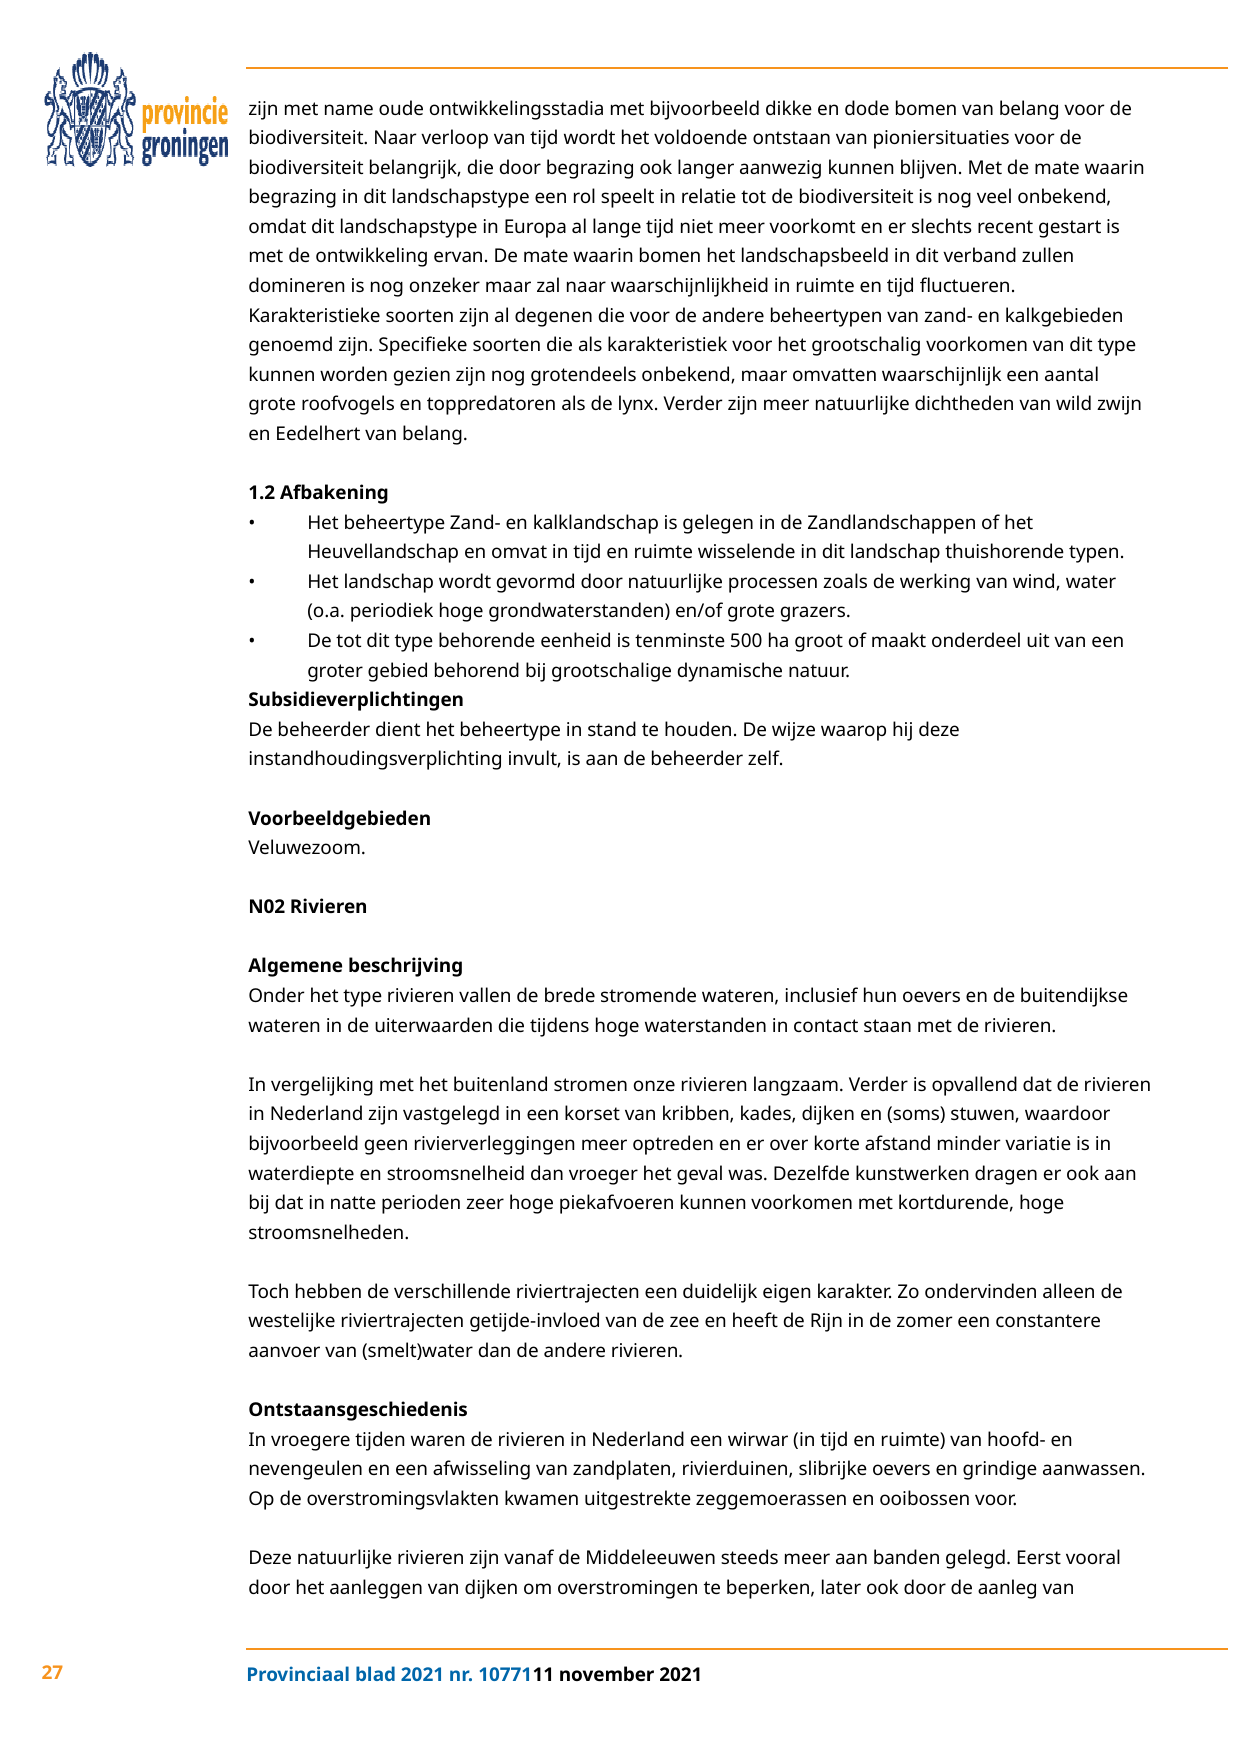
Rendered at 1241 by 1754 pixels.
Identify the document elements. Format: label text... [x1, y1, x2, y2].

text Deze natuurlijke rivieren zijn vanaf de Middeleeuwen steeds meer aan banden gelegd. Eerst vooral door het aanleggen van dijken om overstromingen te beperken, later ook door de aanleg van [248, 1544, 1152, 1600]
text In vergelijking met het buitenland stromen onze rivieren langzaam. Verder is opvallend dat de rivieren in Nederland zijn vastgelegd in een korset van kribben, kades, dijken en (soms) stuwen, waardoor bijvoorbeeld geen rivierverleggingen meer optreden en er over korte afstand minder variatie is in waterdiepte en stroomsnelheid dan vroeger het geval was. Dezelfde kunstwerken dragen er ook aan bij dat in natte perioden zeer hoge piekafvoeren kunnen voorkomen met kortdurende, hoge stroomsnelheden. [248, 1071, 1152, 1245]
text De beheerder dient het beheertype in stand te houden. De wijze waarop hij deze instandhoudingsverplichting invult, is aan de beheerder zelf. [248, 716, 1152, 771]
text zijn met name oude ontwikkelingsstadia met bijvoorbeeld dikke en dode bomen van belang voor de biodiversiteit. Naar verloop van tijd wordt het voldoende ontstaan van pioniersituaties voor de biodiversiteit belangrijk, die door begrazing ook langer aanwezig kunnen blijven. Met de mate waarin begrazing in dit landschapstype een rol speelt in relatie tot de biodiversiteit is nog veel onbekend, omdat dit landschapstype in Europa al lange tijd niet meer voorkomt en er slechts recent gestart is met de ontwikkeling ervan. De mate waarin bomen het landschapsbeeld in dit verband zullen domineren is nog onzeker maar zal naar waarschijnlijkheid in ruimte en tijd fluctueren. [248, 95, 1152, 298]
list De tot dit type behorende eenheid is tenminste 500 ha groot of maakt onderdeel uit van een groter gebied behorend bij grootschalige dynamische natuur. [248, 627, 1152, 683]
list Het beheertype Zand- en kalklandschap is gelegen in de Zandlandschappen of het Heuvellandschap en omvat in tijd en ruimte wisselende in dit landschap thuishorende typen. [248, 509, 1152, 564]
text Voorbeeldgebieden [248, 805, 1152, 831]
text Algemene beschrijving [248, 953, 1152, 978]
text Veluwezoom. [248, 834, 1152, 860]
text In vroegere tijden waren de rivieren in Nederland een wirwar (in tijd en ruimte) van hoofd- en nevengeulen en een afwisseling van zandplaten, rivierduinen, slibrijke oevers en grindige aanwassen. Op de overstromingsvlakten kwamen uitgestrekte zeggemoerassen en ooibossen voor. [248, 1426, 1152, 1511]
text N02 Rivieren [248, 893, 1152, 919]
text Karakteristieke soorten zijn al degenen die voor de andere beheertypen van zand- en kalkgebieden genoemd zijn. Specifieke soorten die als karakteristiek voor het grootschalig voorkomen van dit type kunnen worden gezien zijn nog grotendeels onbekend, maar omvatten waarschijnlijk een aantal grote roofvogels en toppredatoren als de lynx. Verder zijn meer natuurlijke dichtheden van wild zwijn en Eedelhert van belang. [248, 302, 1152, 446]
text Ontstaansgeschiedenis [248, 1396, 1152, 1422]
list Het landschap wordt gevormd door natuurlijke processen zoals de werking van wind, water (o.a. periodiek hoge grondwaterstanden) en/of grote grazers. [248, 568, 1152, 623]
text Subsidieverplichtingen [248, 686, 1152, 712]
picture [41, 47, 231, 172]
text Onder het type rivieren vallen de brede stromende wateren, inclusief hun oevers en de buitendijkse wateren in de uiterwaarden die tijdens hoge waterstanden in contact staan met de rivieren. [248, 982, 1152, 1038]
text Toch hebben de verschillende riviertrajecten een duidelijk eigen karakter. Zo ondervinden alleen de westelijke riviertrajecten getijde-invloed van de zee en heeft de Rijn in de zomer een constantere aanvoer van (smelt)water dan de andere rivieren. [248, 1278, 1152, 1363]
text 1.2 Afbakening [248, 479, 1152, 505]
